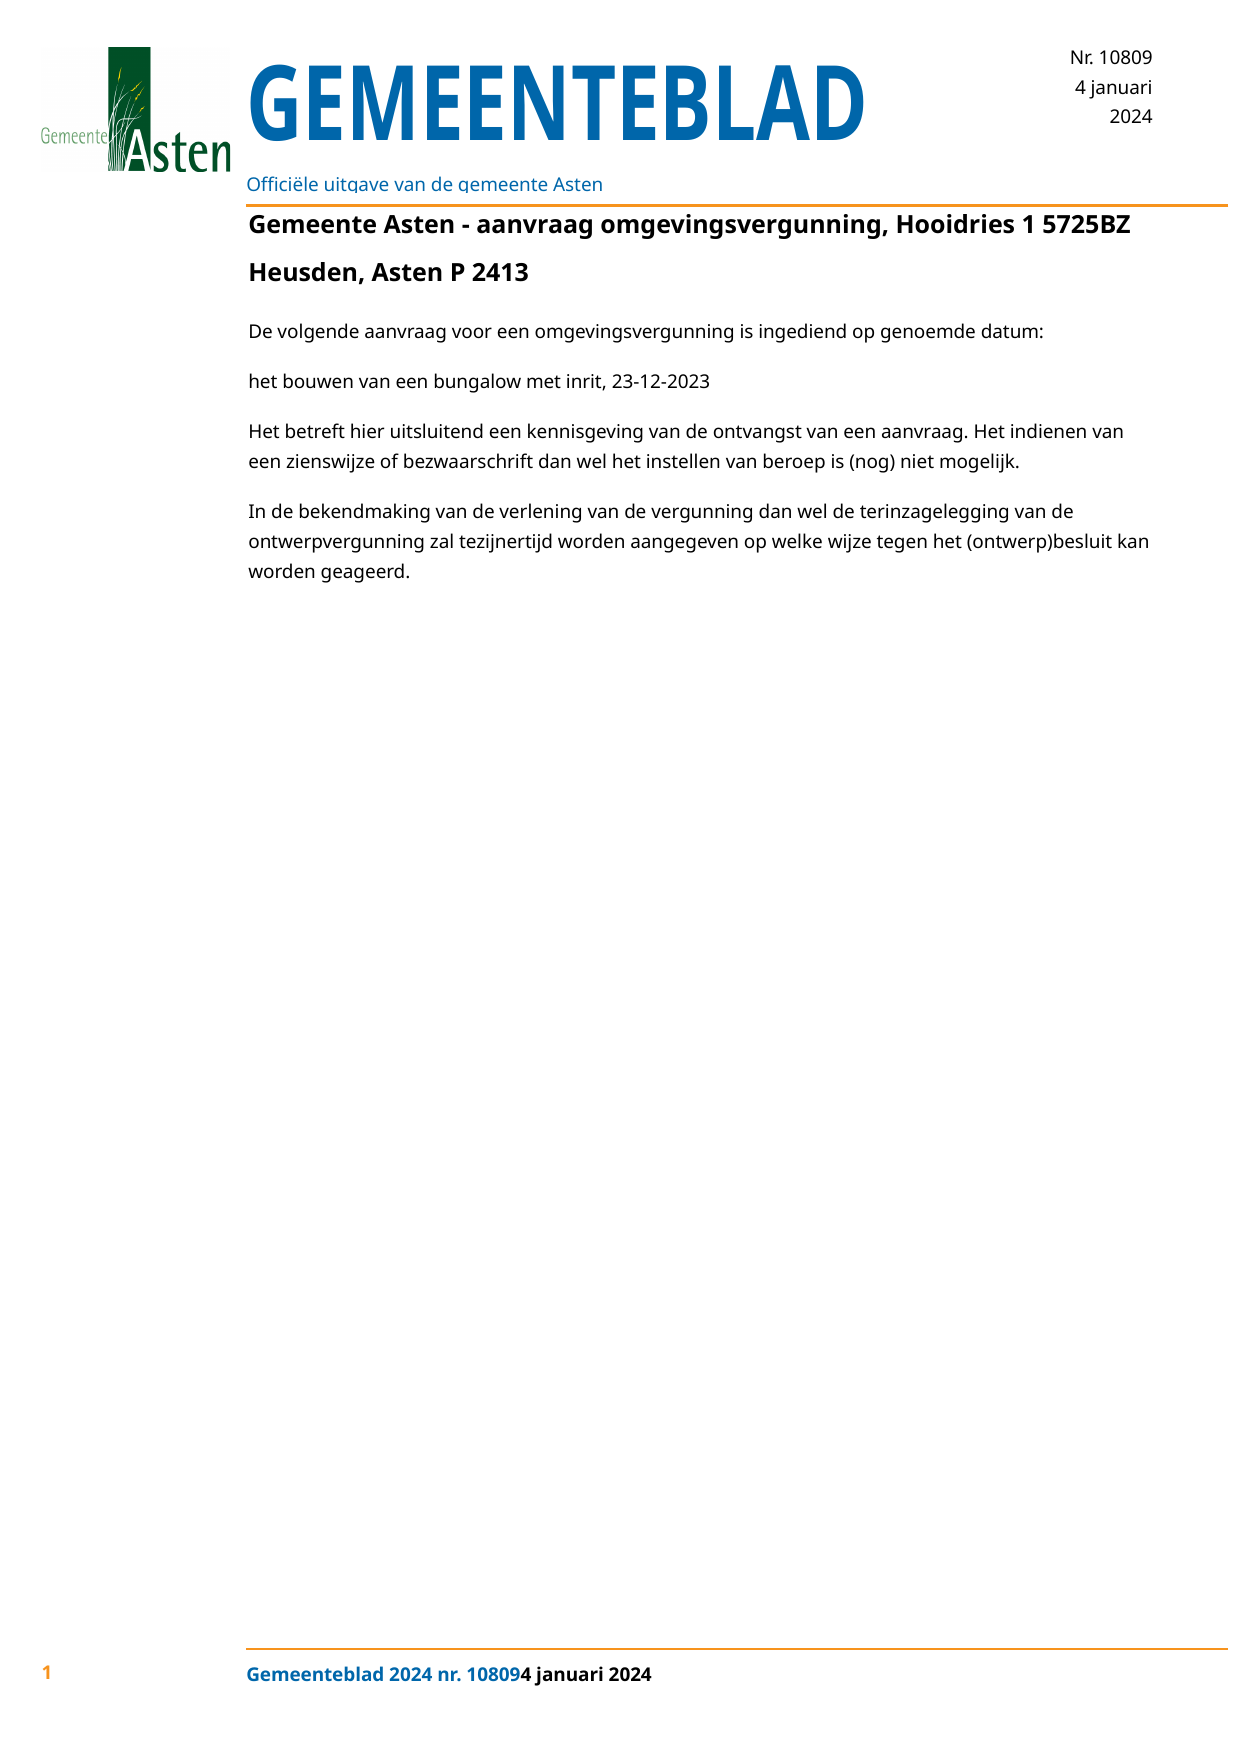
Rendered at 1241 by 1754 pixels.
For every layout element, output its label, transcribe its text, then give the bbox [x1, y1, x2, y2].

text Gemeente Asten - aanvraag omgevingsvergunning, Hooidries 1 5725BZ Heusden, Asten P 2413 [248, 207, 1152, 288]
text het bouwen van een bungalow met inrit, 23-12-2023 [248, 368, 1152, 394]
text Het betreft hier uitsluitend een kennisgeving van de ontvangst van een aanvraag. Het indienen van een zienswijze of bezwaarschrift dan wel het instellen van beroep is (nog) niet mogelijk. [248, 419, 1152, 474]
text De volgende aanvraag voor een omgevingsvergunning is ingediend op genoemde datum: [248, 318, 1152, 344]
picture [41, 47, 231, 172]
text In de bekendmaking van de verlening van de vergunning dan wel de terinzagelegging van de ontwerpvergunning zal tezijnertijd worden aangegeven op welke wijze tegen het (ontwerp)besluit kan worden geageerd. [248, 499, 1152, 584]
